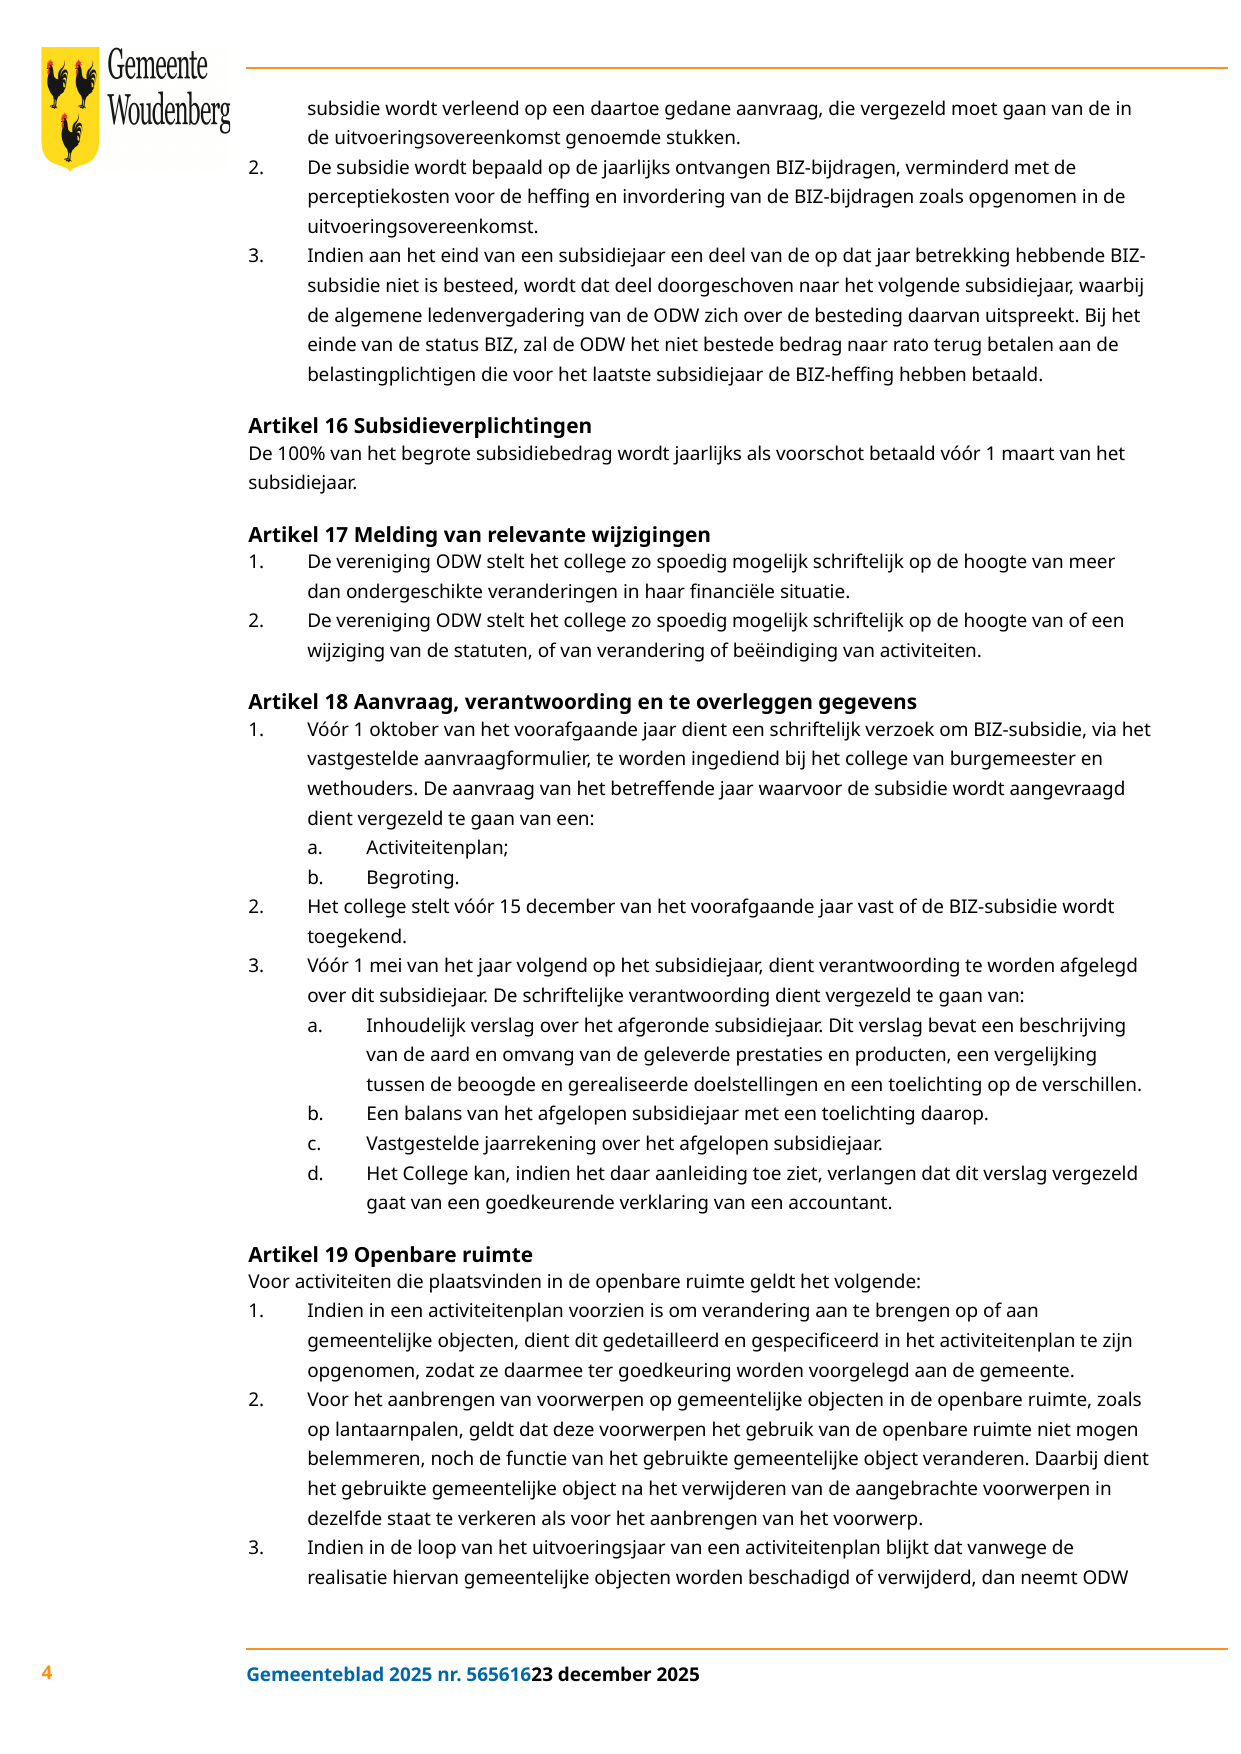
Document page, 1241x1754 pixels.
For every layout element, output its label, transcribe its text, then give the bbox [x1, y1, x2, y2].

list De vereniging ODW stelt het college zo spoedig mogelijk schriftelijk op de hoogte van meer dan ondergeschikte veranderingen in haar financiële situatie. [248, 548, 1152, 604]
list Begroting. [307, 864, 1152, 889]
list Indien aan het eind van een subsidiejaar een deel van de op dat jaar betrekking hebbende BIZ-subsidie niet is besteed, wordt dat deel doorgeschoven naar het volgende subsidiejaar, waarbij de algemene ledenvergadering van de ODW zich over de besteding daarvan uitspreekt. Bij het einde van de status BIZ, zal de ODW het niet bestede bedrag naar rato terug betalen aan de belastingplichtigen die voor het laatste subsidiejaar de BIZ-heffing hebben betaald. [248, 243, 1152, 387]
text Artikel 18 Aanvraag, verantwoording en te overleggen gegevens [248, 687, 1152, 716]
list Indien in een activiteitenplan voorzien is om verandering aan te brengen op of aan gemeentelijke objecten, dient dit gedetailleerd en gespecificeerd in het activiteitenplan te zijn opgenomen, zodat ze daarmee ter goedkeuring worden voorgelegd aan de gemeente. [248, 1298, 1152, 1383]
list Het College kan, indien het daar aanleiding toe ziet, verlangen dat dit verslag vergezeld gaat van een goedkeurende verklaring van een accountant. [307, 1160, 1152, 1215]
picture [41, 47, 231, 172]
text Artikel 19 Openbare ruimte [248, 1240, 1152, 1268]
list Voor het aanbrengen van voorwerpen op gemeentelijke objecten in de openbare ruimte, zoals op lantaarnpalen, geldt dat deze voorwerpen het gebruik van de openbare ruimte niet mogen belemmeren, noch de functie van het gebruikte gemeentelijke object veranderen. Daarbij dient het gebruikte gemeentelijke object na het verwijderen van de aangebrachte voorwerpen in dezelfde staat te verkeren als voor het aanbrengen van het voorwerp. [248, 1386, 1152, 1531]
list Indien in de loop van het uitvoeringsjaar van een activiteitenplan blijkt dat vanwege de realisatie hiervan gemeentelijke objecten worden beschadigd of verwijderd, dan neemt ODW [248, 1534, 1152, 1590]
list Inhoudelijk verslag over het afgeronde subsidiejaar. Dit verslag bevat een beschrijving van de aard en omvang van de geleverde prestaties en producten, een vergelijking tussen de beoogde en gerealiseerde doelstellingen en een toelichting op de verschillen. [307, 1012, 1152, 1097]
list De subsidie wordt bepaald op de jaarlijks ontvangen BIZ-bijdragen, verminderd met de perceptiekosten voor de heffing en invordering van de BIZ-bijdragen zoals opgenomen in de uitvoeringsovereenkomst. [248, 154, 1152, 239]
list Het college stelt vóór 15 december van het voorafgaande jaar vast of de BIZ-subsidie wordt toegekend. [248, 893, 1152, 949]
list Vóór 1 mei van het jaar volgend op het subsidiejaar, dient verantwoording te worden afgelegd over dit subsidiejaar. De schriftelijke verantwoording dient vergezeld te gaan van: [248, 953, 1152, 1008]
text Artikel 16 Subsidieverplichtingen [248, 411, 1152, 440]
text Voor activiteiten die plaatsvinden in de openbare ruimte geldt het volgende: [248, 1268, 1152, 1294]
list Activiteitenplan; [307, 834, 1152, 860]
text De 100% van het begrote subsidiebedrag wordt jaarlijks als voorschot betaald vóór 1 maart van het subsidiejaar. [248, 440, 1152, 495]
list Vastgestelde jaarrekening over het afgelopen subsidiejaar. [307, 1130, 1152, 1156]
list Vóór 1 oktober van het voorafgaande jaar dient een schriftelijk verzoek om BIZ-subsidie, via het vastgestelde aanvraagformulier, te worden ingediend bij het college van burgemeester en wethouders. De aanvraag van het betreffende jaar waarvoor de subsidie wordt aangevraagd dient vergezeld te gaan van een: [248, 716, 1152, 830]
list Een balans van het afgelopen subsidiejaar met een toelichting daarop. [307, 1101, 1152, 1126]
list De vereniging ODW stelt het college zo spoedig mogelijk schriftelijk op de hoogte van of een wijziging van de statuten, of van verandering of beëindiging van activiteiten. [248, 607, 1152, 663]
text Artikel 17 Melding van relevante wijzigingen [248, 520, 1152, 548]
list subsidie wordt verleend op een daartoe gedane aanvraag, die vergezeld moet gaan van de in de uitvoeringsovereenkomst genoemde stukken. [248, 95, 1152, 150]
